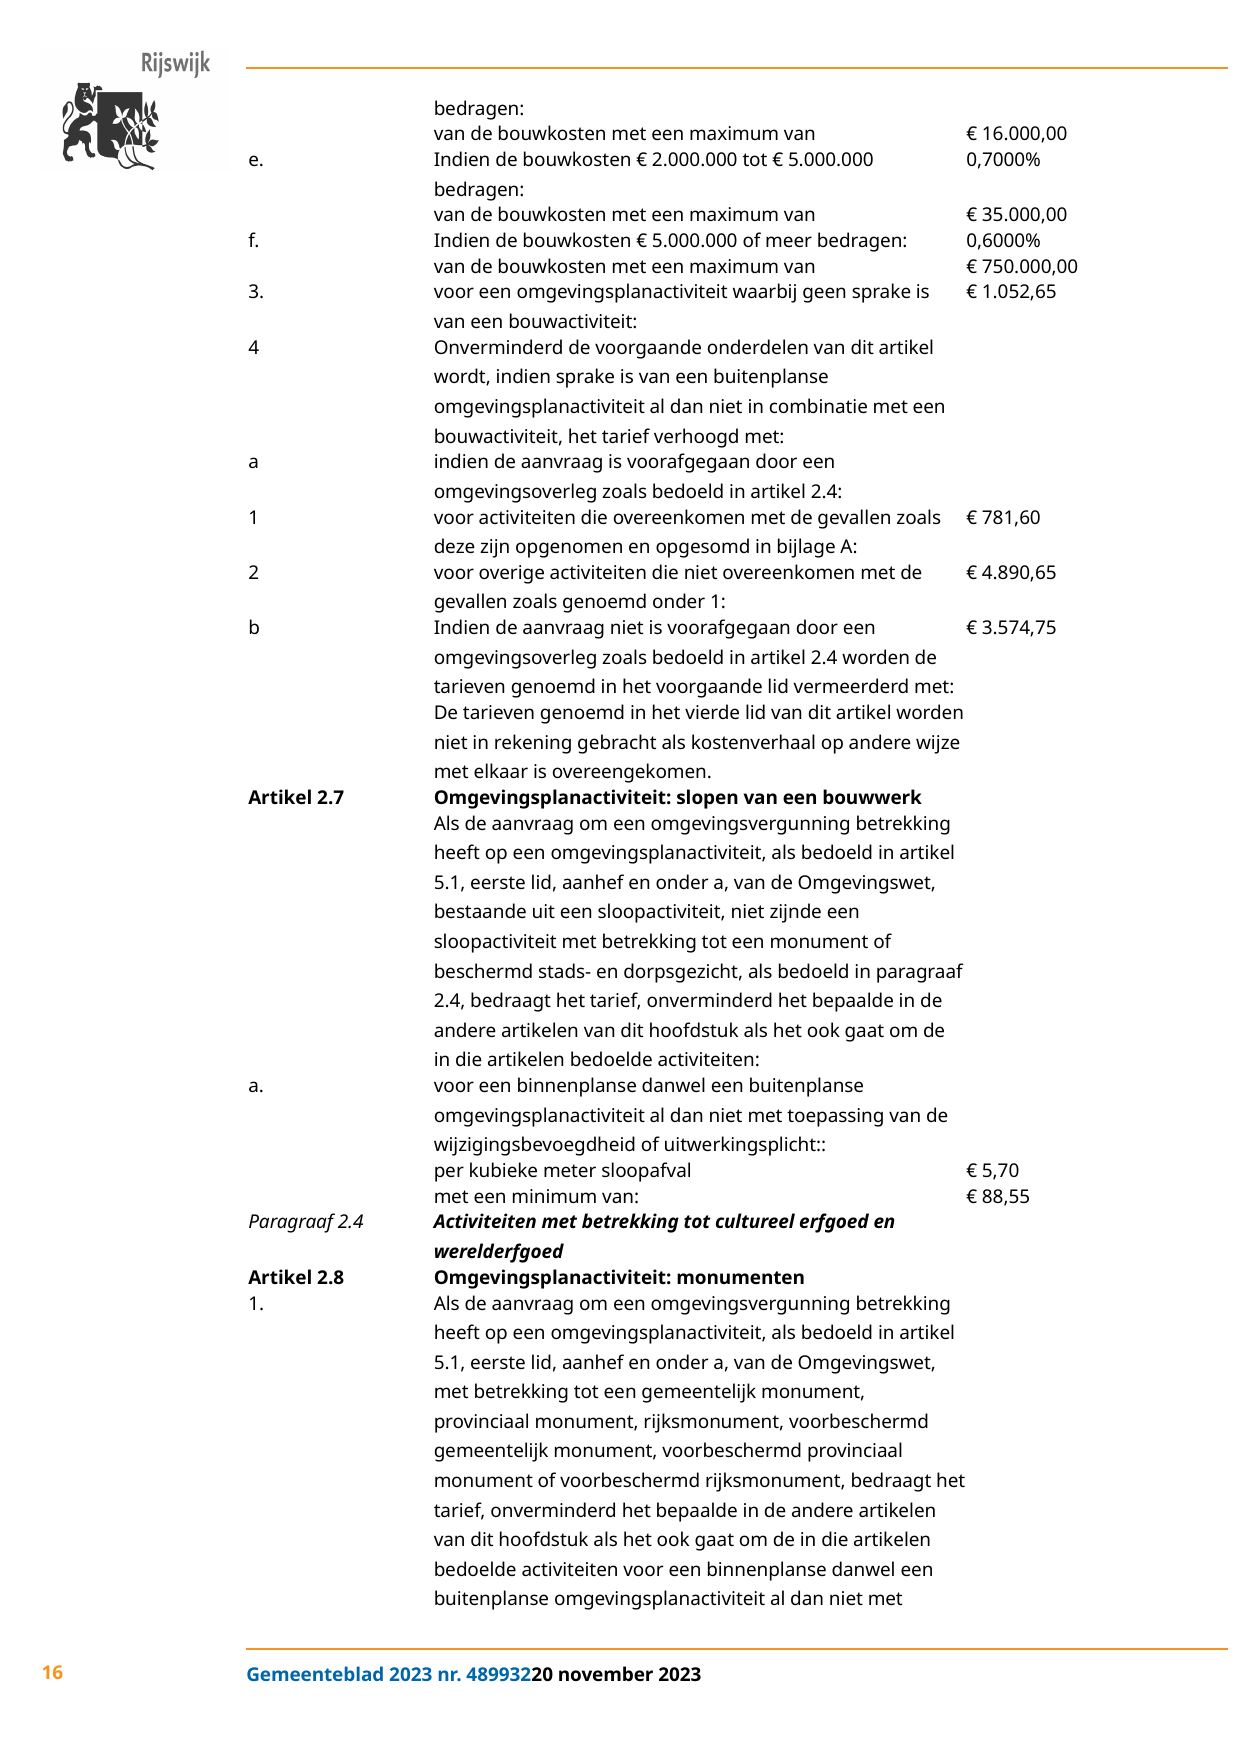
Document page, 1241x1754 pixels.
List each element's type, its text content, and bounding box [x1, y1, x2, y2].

table_cell per kubieke meter sloopafval [434, 1157, 966, 1183]
table_cell [248, 699, 433, 784]
table_cell € 781,60 [966, 504, 1152, 559]
table_cell Artikel 2.8 [248, 1264, 433, 1290]
table_cell a [248, 449, 433, 504]
table_cell [248, 121, 433, 146]
table_cell Artikel 2.7 [248, 784, 433, 810]
table_cell [966, 1209, 1152, 1264]
table_cell [966, 784, 1152, 810]
table_cell € 3.574,75 [966, 615, 1152, 699]
table_cell a. [248, 1073, 433, 1157]
table_cell € 35.000,00 [966, 202, 1152, 227]
table_cell Indien de bouwkosten € 2.000.000 tot € 5.000.000 bedragen: [434, 146, 966, 202]
table_cell [966, 334, 1152, 448]
table_cell van de bouwkosten met een maximum van [434, 121, 966, 146]
table_cell bedragen: [434, 95, 966, 121]
table_cell 0,6000% [966, 227, 1152, 253]
table_cell [248, 95, 433, 121]
table_cell van de bouwkosten met een maximum van [434, 202, 966, 227]
table_cell voor een omgevingsplanactiviteit waarbij geen sprake is van een bouwactiviteit: [434, 279, 966, 334]
table_cell 0,7000% [966, 146, 1152, 202]
table_cell [248, 253, 433, 279]
table_cell met een minimum van: [434, 1183, 966, 1209]
table_cell e. [248, 146, 433, 202]
table_cell f. [248, 227, 433, 253]
table_cell Onverminderd de voorgaande onderdelen van dit artikel wordt, indien sprake is van een buitenplanse omgevingsplanactiviteit al dan niet in combinatie met een bouwactiviteit, het tarief verhoogd met: [434, 334, 966, 448]
table_cell [966, 1290, 1152, 1611]
table_cell indien de aanvraag is voorafgegaan door een omgevingsoverleg zoals bedoeld in artikel 2.4: [434, 449, 966, 504]
table_cell 1 [248, 504, 433, 559]
table_cell [966, 95, 1152, 121]
picture [41, 47, 231, 172]
table_cell Omgevingsplanactiviteit: slopen van een bouwwerk [434, 784, 966, 810]
table_cell 1. [248, 1290, 433, 1611]
table_cell [248, 1157, 433, 1183]
table_cell € 5,70 [966, 1157, 1152, 1183]
table_cell Als de aanvraag om een omgevingsvergunning betrekking heeft op een omgevingsplanactiviteit, als bedoeld in artikel 5.1, eerste lid, aanhef en onder a, van de Omgevingswet, bestaande uit een sloopactiviteit, niet zijnde een sloopactiviteit met betrekking tot een monument of beschermd stads- en dorpsgezicht, als bedoeld in paragraaf 2.4, bedraagt het tarief, onverminderd het bepaalde in de andere artikelen van dit hoofdstuk als het ook gaat om de in die artikelen bedoelde activiteiten: [434, 810, 966, 1072]
table_cell [966, 1073, 1152, 1157]
table_cell [248, 1183, 433, 1209]
table_cell De tarieven genoemd in het vierde lid van dit artikel worden niet in rekening gebracht als kostenverhaal op andere wijze met elkaar is overeengekomen. [434, 699, 966, 784]
table_cell € 16.000,00 [966, 121, 1152, 146]
table_cell € 88,55 [966, 1183, 1152, 1209]
table_cell Indien de bouwkosten € 5.000.000 of meer bedragen: [434, 227, 966, 253]
table_cell van de bouwkosten met een maximum van [434, 253, 966, 279]
table_cell € 1.052,65 [966, 279, 1152, 334]
table_cell [248, 810, 433, 1072]
table_cell Activiteiten met betrekking tot cultureel erfgoed en werelderfgoed [434, 1209, 966, 1264]
table_cell voor overige activiteiten die niet overeenkomen met de gevallen zoals genoemd onder 1: [434, 559, 966, 614]
table_cell [966, 449, 1152, 504]
table_cell [248, 202, 433, 227]
table_cell Paragraaf 2.4 [248, 1209, 433, 1264]
table_cell voor activiteiten die overeenkomen met de gevallen zoals deze zijn opgenomen en opgesomd in bijlage A: [434, 504, 966, 559]
table_cell b [248, 615, 433, 699]
table_cell € 750.000,00 [966, 253, 1152, 279]
table_cell [966, 1264, 1152, 1290]
table_cell 2 [248, 559, 433, 614]
table_cell [966, 699, 1152, 784]
table_cell Omgevingsplanactiviteit: monumenten [434, 1264, 966, 1290]
table_cell 3. [248, 279, 433, 334]
table_cell Indien de aanvraag niet is voorafgegaan door een omgevingsoverleg zoals bedoeld in artikel 2.4 worden de tarieven genoemd in het voorgaande lid vermeerderd met: [434, 615, 966, 699]
table_cell [966, 810, 1152, 1072]
table_cell Als de aanvraag om een omgevingsvergunning betrekking heeft op een omgevingsplanactiviteit, als bedoeld in artikel 5.1, eerste lid, aanhef en onder a, van de Omgevingswet, met betrekking tot een gemeentelijk monument, provinciaal monument, rijksmonument, voorbeschermd gemeentelijk monument, voorbeschermd provinciaal monument of voorbeschermd rijksmonument, bedraagt het tarief, onverminderd het bepaalde in de andere artikelen van dit hoofdstuk als het ook gaat om de in die artikelen bedoelde activiteiten voor een binnenplanse danwel een buitenplanse omgevingsplanactiviteit al dan niet met [434, 1290, 966, 1611]
table_cell 4 [248, 334, 433, 448]
table_cell € 4.890,65 [966, 559, 1152, 614]
table_cell voor een binnenplanse danwel een buitenplanse omgevingsplanactiviteit al dan niet met toepassing van de wijzigingsbevoegdheid of uitwerkingsplicht:: [434, 1073, 966, 1157]
